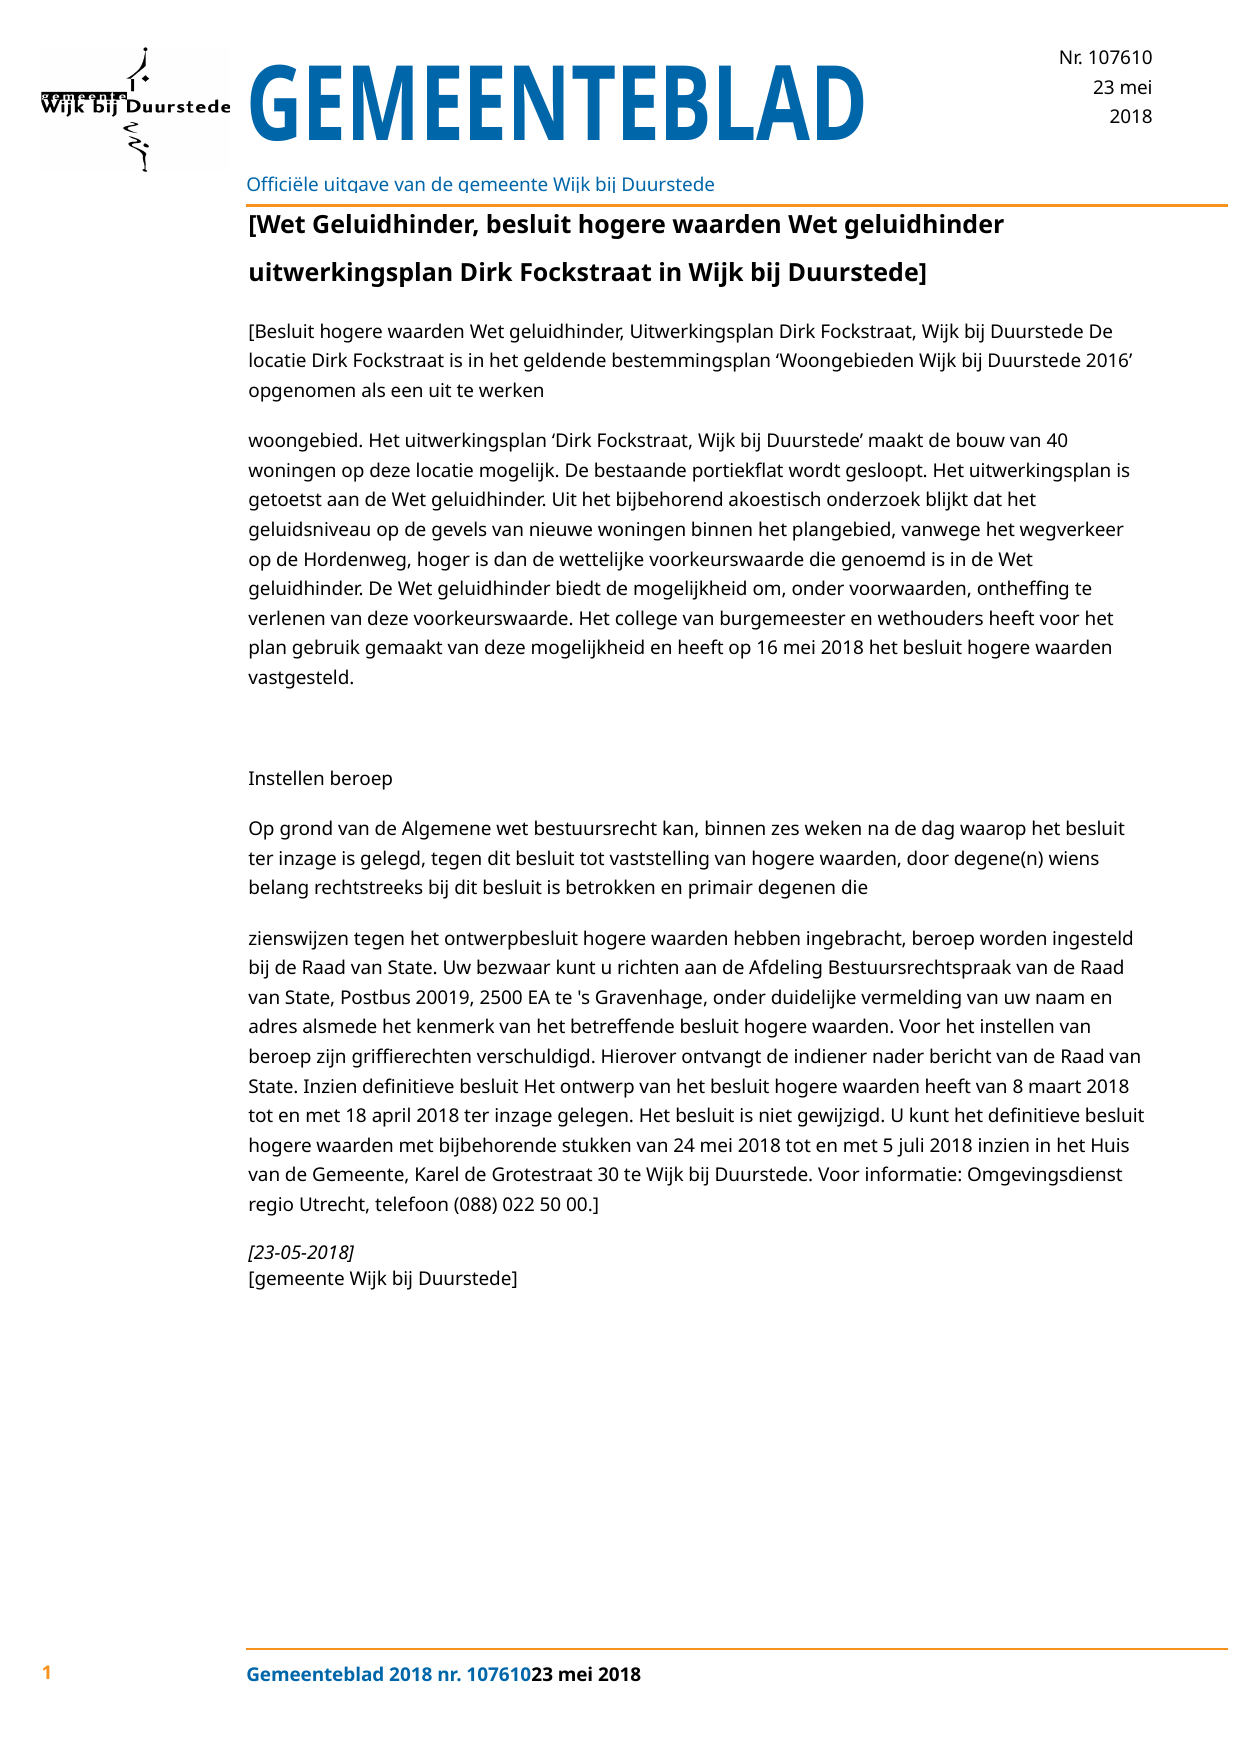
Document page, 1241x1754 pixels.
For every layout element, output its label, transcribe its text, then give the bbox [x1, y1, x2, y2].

text [Wet Geluidhinder, besluit hogere waarden Wet geluidhinder uitwerkingsplan Dirk Fockstraat in Wijk bij Duurstede] [248, 207, 1152, 288]
text Instellen beroep [248, 765, 1152, 791]
picture [41, 47, 231, 172]
text zienswijzen tegen het ontwerpbesluit hogere waarden hebben ingebracht, beroep worden ingesteld bij de Raad van State. Uw bezwaar kunt u richten aan de Afdeling Bestuursrechtspraak van de Raad van State, Postbus 20019, 2500 EA te 's Gravenhage, onder duidelijke vermelding van uw naam en adres alsmede het kenmerk van het betreffende besluit hogere waarden. Voor het instellen van beroep zijn griffierechten verschuldigd. Hierover ontvangt de indiener nader bericht van de Raad van State. Inzien definitieve besluit Het ontwerp van het besluit hogere waarden heeft van 8 maart 2018 tot en met 18 april 2018 ter inzage gelegen. Het besluit is niet gewijzigd. U kunt het definitieve besluit hogere waarden met bijbehorende stukken van 24 mei 2018 tot en met 5 juli 2018 inzien in het Huis van de Gemeente, Karel de Grotestraat 30 te Wijk bij Duurstede. Voor informatie: Omgevingsdienst regio Utrecht, telefoon (088) 022 50 00.] [248, 925, 1152, 1217]
text [23-05-2018] [248, 1239, 1152, 1265]
text [Besluit hogere waarden Wet geluidhinder, Uitwerkingsplan Dirk Fockstraat, Wijk bij Duurstede De locatie Dirk Fockstraat is in het geldende bestemmingsplan ‘Woongebieden Wijk bij Duurstede 2016’ opgenomen als een uit te werken [248, 318, 1152, 403]
text [gemeente Wijk bij Duurstede] [248, 1265, 1152, 1291]
text Op grond van de Algemene wet bestuursrecht kan, binnen zes weken na de dag waarop het besluit ter inzage is gelegd, tegen dit besluit tot vaststelling van hogere waarden, door degene(n) wiens belang rechtstreeks bij dit besluit is betrokken en primair degenen die [248, 815, 1152, 900]
text woongebied. Het uitwerkingsplan ‘Dirk Fockstraat, Wijk bij Duurstede’ maakt de bouw van 40 woningen op deze locatie mogelijk. De bestaande portiekflat wordt gesloopt. Het uitwerkingsplan is getoetst aan de Wet geluidhinder. Uit het bijbehorend akoestisch onderzoek blijkt dat het geluidsniveau op de gevels van nieuwe woningen binnen het plangebied, vanwege het wegverkeer op de Hordenweg, hoger is dan de wettelijke voorkeurswaarde die genoemd is in de Wet geluidhinder. De Wet geluidhinder biedt de mogelijkheid om, onder voorwaarden, ontheffing te verlenen van deze voorkeurswaarde. Het college van burgemeester en wethouders heeft voor het plan gebruik gemaakt van deze mogelijkheid en heeft op 16 mei 2018 het besluit hogere waarden vastgesteld. [248, 427, 1152, 690]
